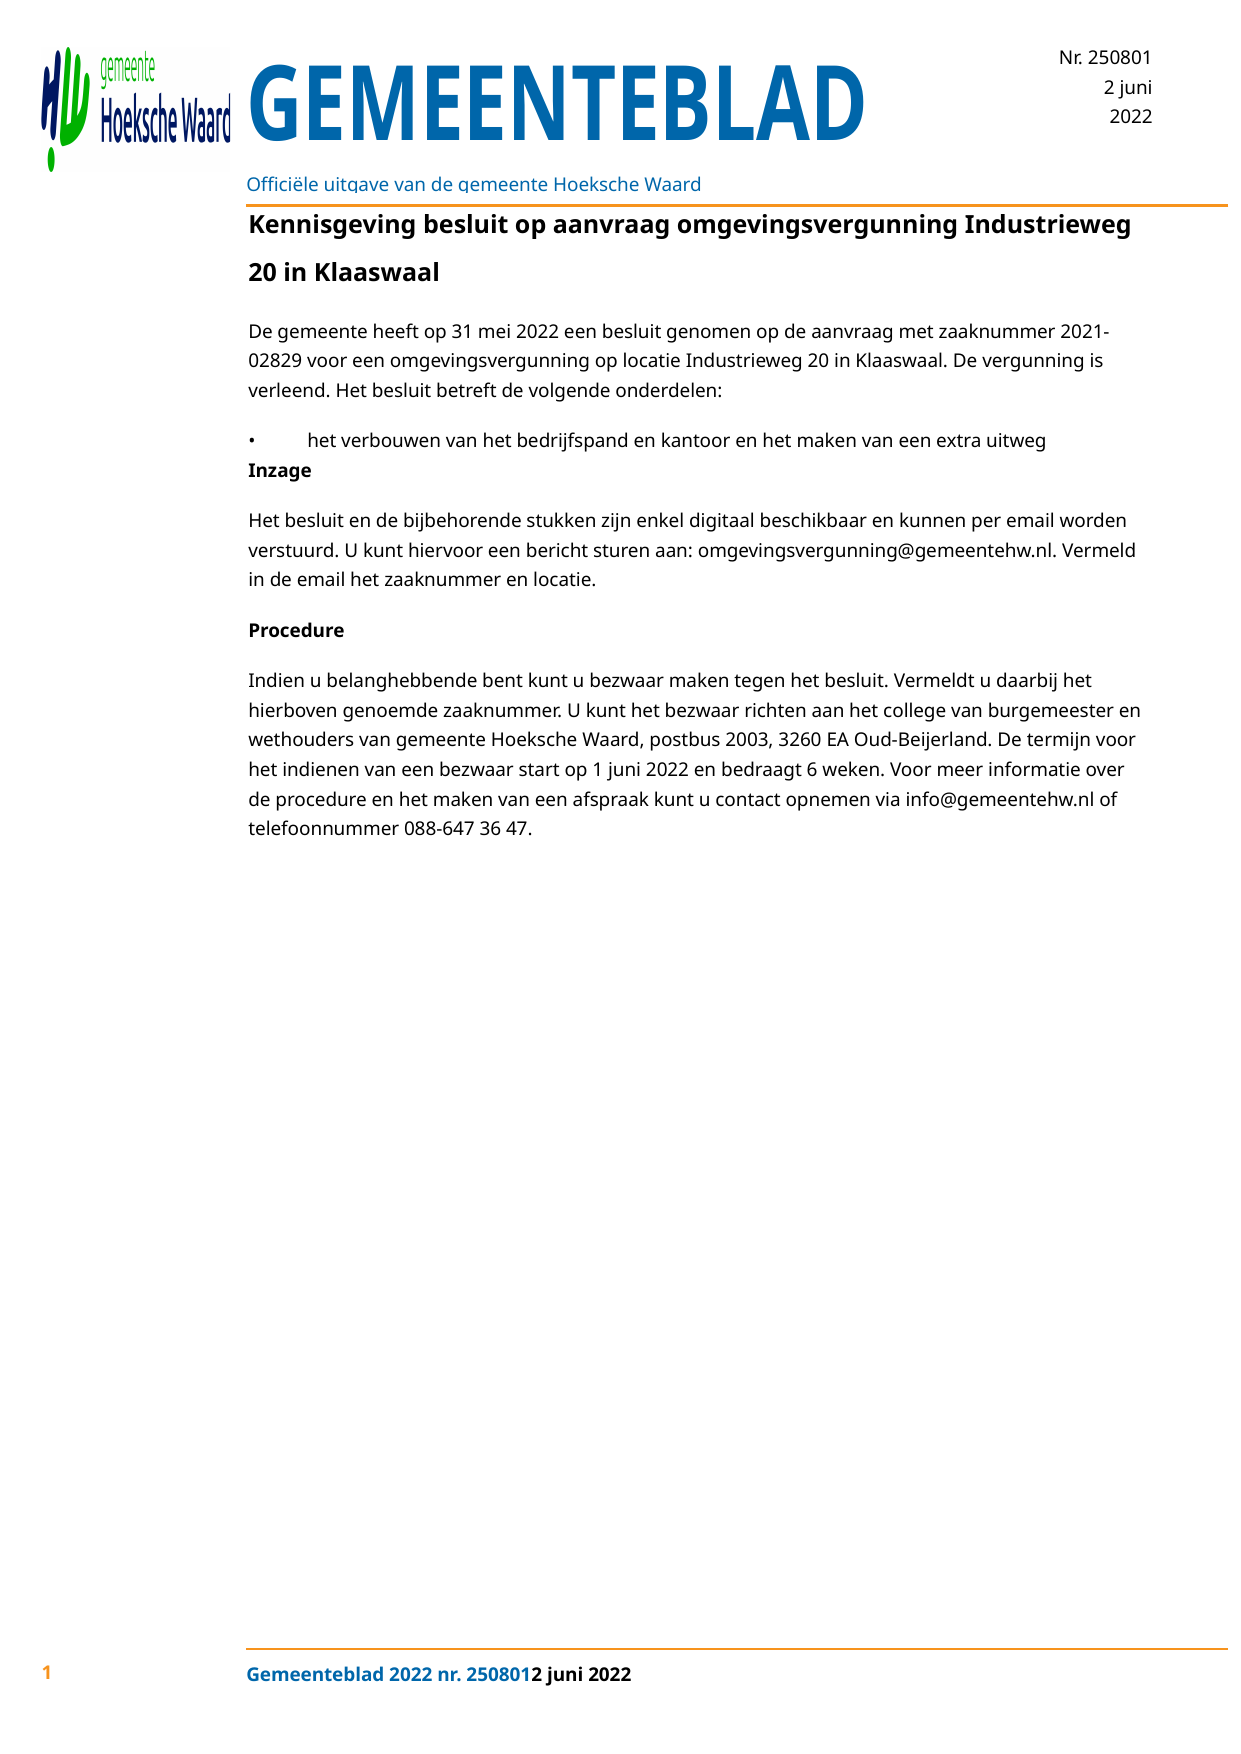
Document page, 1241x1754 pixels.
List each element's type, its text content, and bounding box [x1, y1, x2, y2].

text Inzage [248, 457, 1152, 483]
picture [41, 47, 231, 172]
text Kennisgeving besluit op aanvraag omgevingsvergunning Industrieweg 20 in Klaaswaal [248, 207, 1152, 288]
list het verbouwen van het bedrijfspand en kantoor en het maken van een extra uitweg [248, 427, 1152, 453]
text De gemeente heeft op 31 mei 2022 een besluit genomen op de aanvraag met zaaknummer 2021-02829 voor een omgevingsvergunning op locatie Industrieweg 20 in Klaaswaal. De vergunning is verleend. Het besluit betreft de volgende onderdelen: [248, 318, 1152, 403]
text Het besluit en de bijbehorende stukken zijn enkel digitaal beschikbaar en kunnen per email worden verstuurd. U kunt hiervoor een bericht sturen aan: omgevingsvergunning@gemeentehw.nl. Vermeld in de email het zaaknummer en locatie. [248, 507, 1152, 592]
text Indien u belanghebbende bent kunt u bezwaar maken tegen het besluit. Vermeldt u daarbij het hierboven genoemde zaaknummer. U kunt het bezwaar richten aan het college van burgemeester en wethouders van gemeente Hoeksche Waard, postbus 2003, 3260 EA Oud-Beijerland. De termijn voor het indienen van een bezwaar start op 1 juni 2022 en bedraagt 6 weken. Voor meer informatie over de procedure en het maken van een afspraak kunt u contact opnemen via info@gemeentehw.nl of telefoonnummer 088-647 36 47. [248, 667, 1152, 841]
text Procedure [248, 617, 1152, 643]
